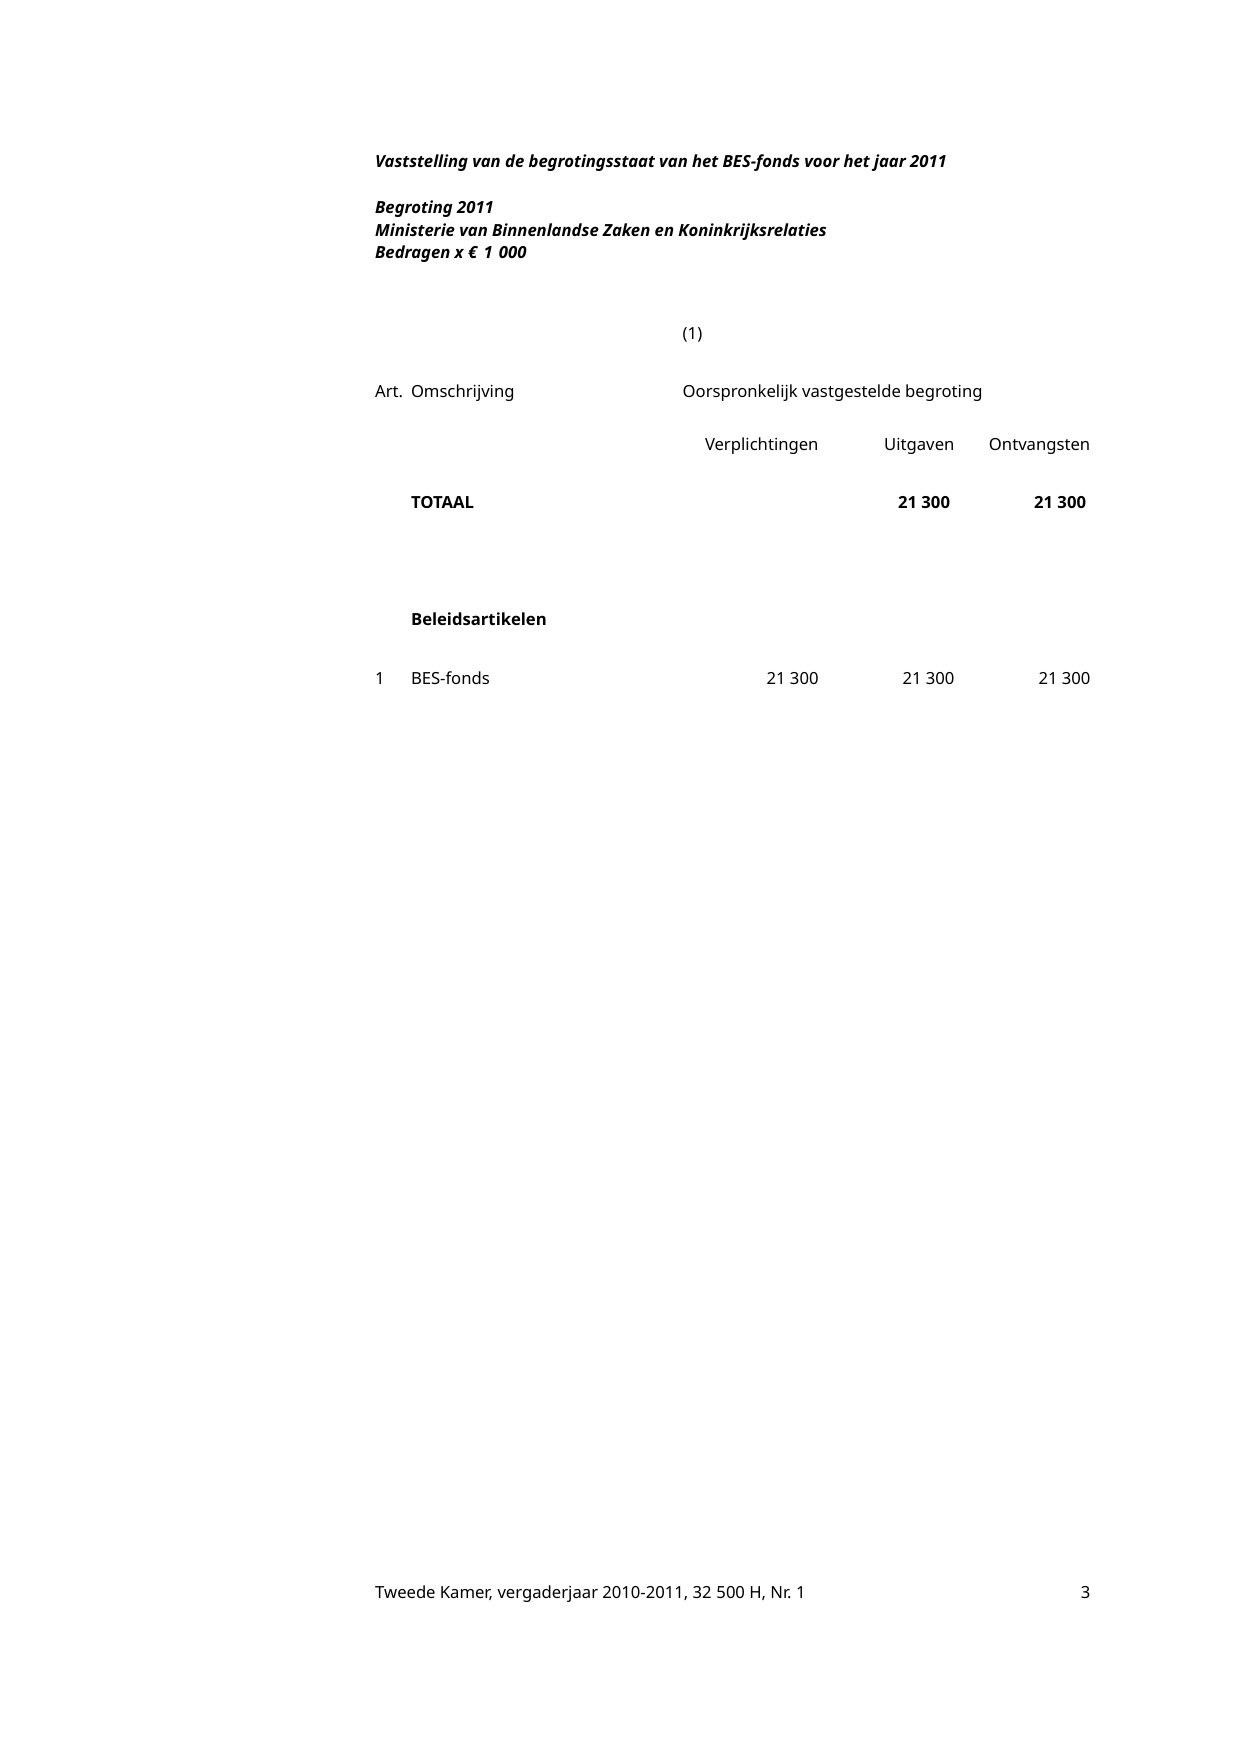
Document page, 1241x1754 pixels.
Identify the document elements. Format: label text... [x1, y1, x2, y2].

table_cell [375, 433, 411, 491]
table_cell TOTAAL [411, 491, 682, 549]
table_cell Ontvangsten [954, 433, 1090, 491]
table_cell [375, 608, 411, 666]
table_cell [818, 608, 954, 666]
table_cell Uitgaven [818, 433, 954, 491]
table_cell [954, 608, 1090, 666]
table_cell Art. [375, 380, 411, 433]
table_cell Oorspronkelijk vastgestelde begroting [683, 380, 1090, 433]
text Begroting 2011 [375, 195, 1090, 218]
table_header [818, 321, 954, 380]
table_header [954, 321, 1090, 380]
table_cell [683, 608, 818, 666]
table_cell 21 300 [818, 666, 954, 719]
table_cell [683, 491, 818, 549]
table_cell [683, 550, 818, 608]
table_cell [375, 491, 411, 549]
table_cell [411, 433, 682, 491]
text Ministerie van Binnenlandse Zaken en Koninkrijksrelaties [375, 218, 1090, 241]
table_cell 21 300 [954, 666, 1090, 719]
table_cell 21 300 [683, 666, 818, 719]
table_cell [375, 550, 411, 608]
table_cell Beleidsartikelen [411, 608, 682, 666]
table_cell 21 300 [954, 491, 1090, 549]
table_cell BES-fonds [411, 666, 682, 719]
table_cell 1 [375, 666, 411, 719]
table_cell Verplichtingen [683, 433, 818, 491]
table_cell Omschrijving [411, 380, 682, 433]
text Bedragen x € 1 000 [375, 241, 1090, 263]
table_header (1) [683, 321, 818, 380]
table_cell 21 300 [818, 491, 954, 549]
table_cell [411, 550, 682, 608]
table_cell [818, 550, 954, 608]
table_cell [954, 550, 1090, 608]
table_header [375, 321, 682, 380]
text Vaststelling van de begrotingsstaat van het BES-fonds voor het jaar 2011 [375, 150, 1090, 173]
